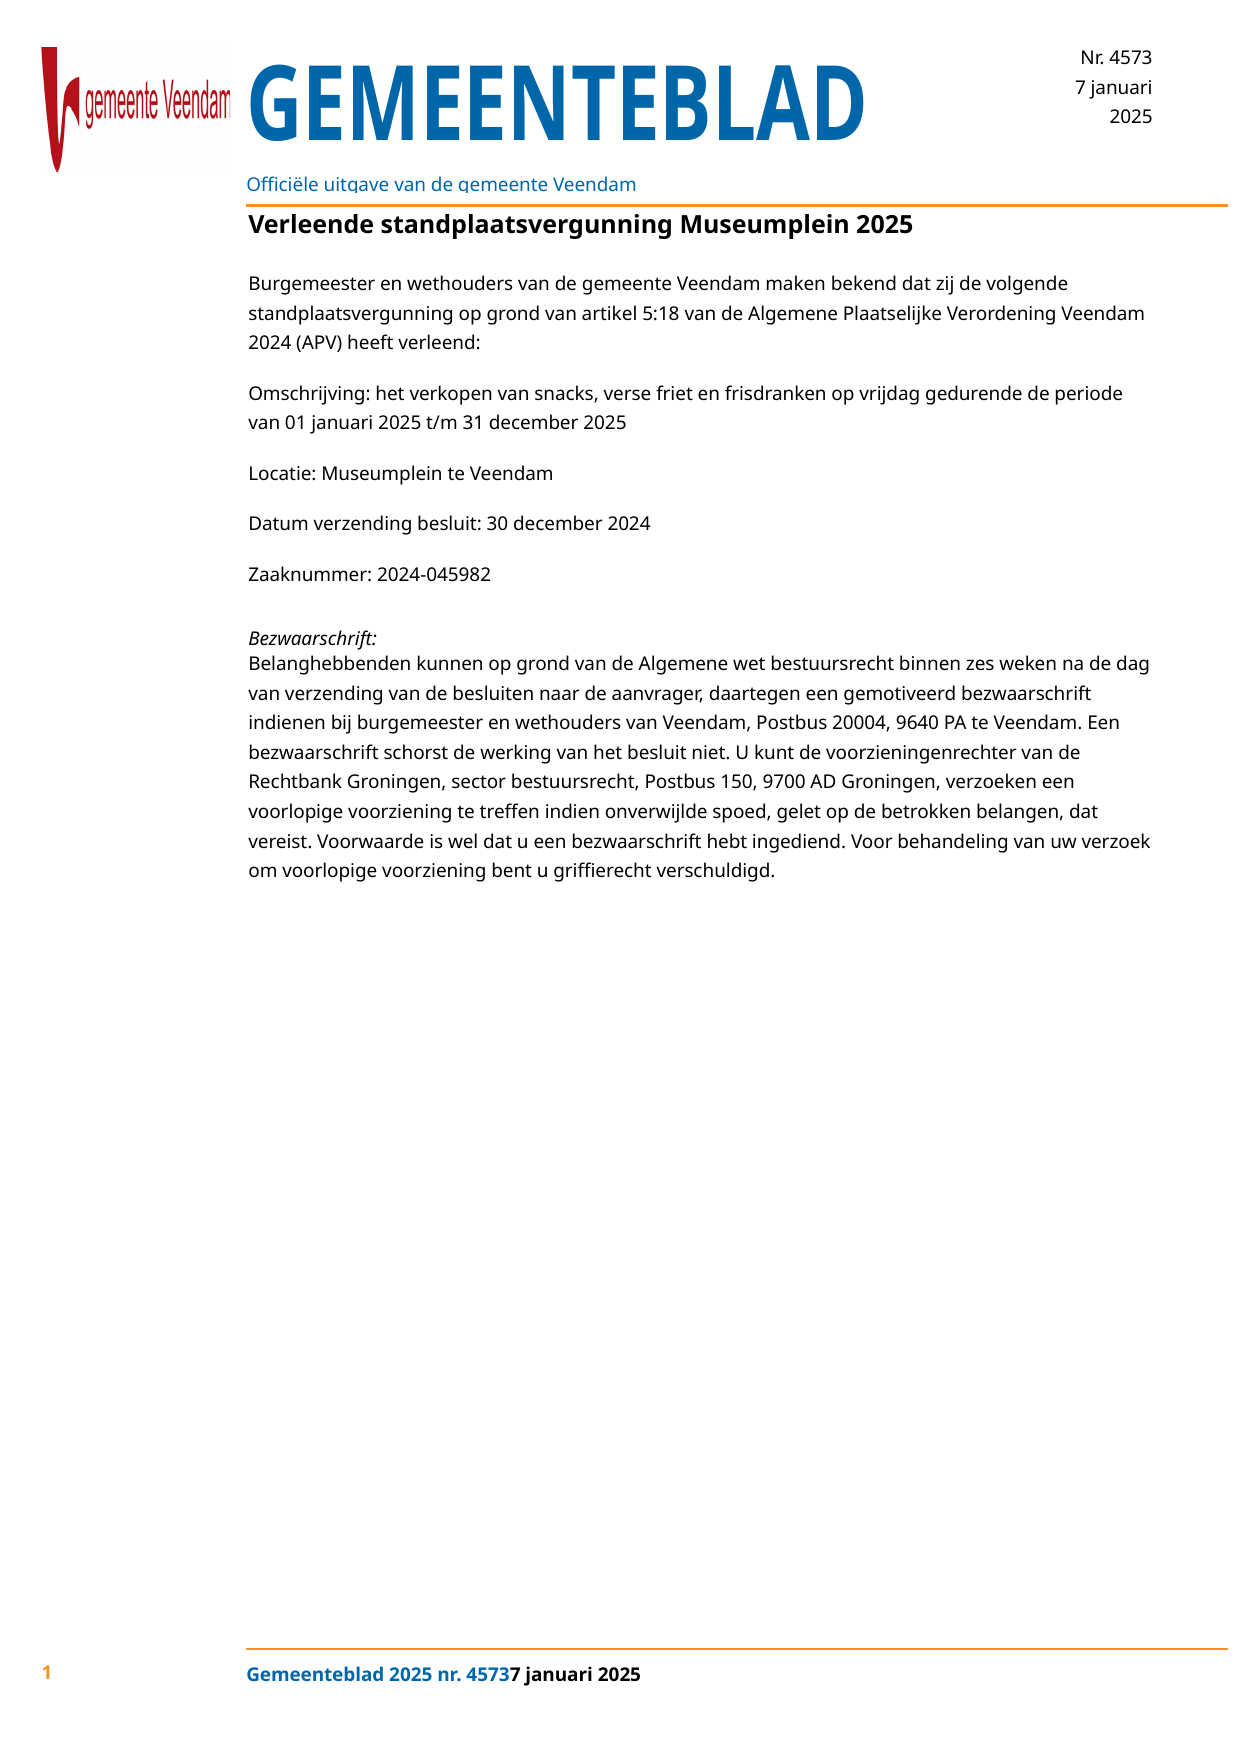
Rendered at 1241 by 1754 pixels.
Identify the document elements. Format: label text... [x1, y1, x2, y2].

text Datum verzending besluit: 30 december 2024 [248, 510, 1152, 536]
text Zaaknummer: 2024-045982 [248, 561, 1152, 586]
picture [41, 47, 231, 172]
text Locatie: Museumplein te Veendam [248, 460, 1152, 486]
text Omschrijving: het verkopen van snacks, verse friet en frisdranken op vrijdag gedurende de periode van 01 januari 2025 t/m 31 december 2025 [248, 380, 1152, 435]
text Burgemeester en wethouders van de gemeente Veendam maken bekend dat zij de volgende standplaatsvergunning op grond van artikel 5:18 van de Algemene Plaatselijke Verordening Veendam 2024 (APV) heeft verleend: [248, 270, 1152, 355]
text Bezwaarschrift: [248, 625, 1152, 650]
text Verleende standplaatsvergunning Museumplein 2025 [248, 207, 1152, 241]
text Belanghebbenden kunnen op grond van de Algemene wet bestuursrecht binnen zes weken na de dag van verzending van de besluiten naar de aanvrager, daartegen een gemotiveerd bezwaarschrift indienen bij burgemeester en wethouders van Veendam, Postbus 20004, 9640 PA te Veendam. Een bezwaarschrift schorst de werking van het besluit niet. U kunt de voorzieningenrechter van de Rechtbank Groningen, sector bestuursrecht, Postbus 150, 9700 AD Groningen, verzoeken een voorlopige voorziening te treffen indien onverwijlde spoed, gelet op de betrokken belangen, dat vereist. Voorwaarde is wel dat u een bezwaarschrift hebt ingediend. Voor behandeling van uw verzoek om voorlopige voorziening bent u griffierecht verschuldigd. [248, 650, 1152, 883]
